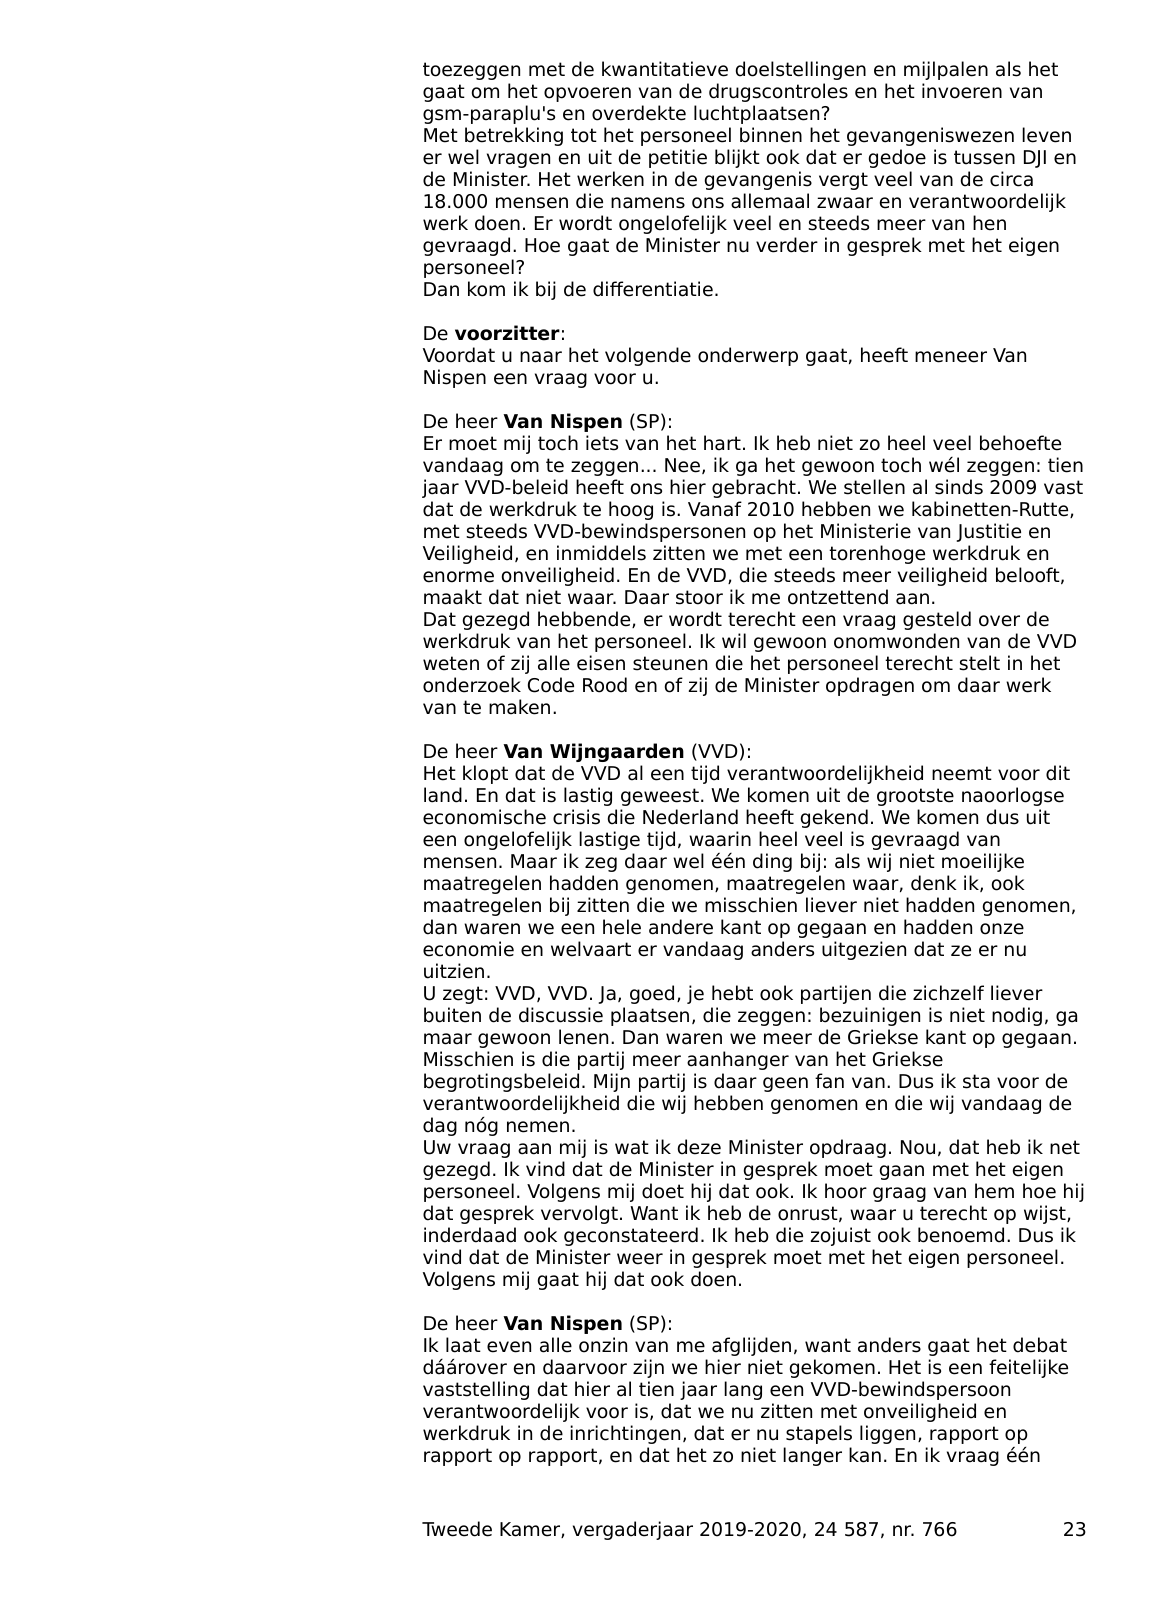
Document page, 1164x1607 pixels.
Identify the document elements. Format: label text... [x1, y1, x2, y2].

text toezeggen met de kwantitatieve doelstellingen en mijlpalen als het gaat om het opvoeren van de drugscontroles en het invoeren van gsm-paraplu's en overdekte luchtplaatsen? [422, 59, 1087, 125]
text Met betrekking tot het personeel binnen het gevangeniswezen leven er wel vragen en uit de petitie blijkt ook dat er gedoe is tussen DJI en de Minister. Het werken in de gevangenis vergt veel van de circa 18.000 mensen die namens ons allemaal zwaar en verantwoordelijk werk doen. Er wordt ongelofelijk veel en steeds meer van hen gevraagd. Hoe gaat de Minister nu verder in gesprek met het eigen personeel? [422, 125, 1087, 279]
text Dat gezegd hebbende, er wordt terecht een vraag gesteld over de werkdruk van het personeel. Ik wil gewoon onomwonden van de VVD weten of zij alle eisen steunen die het personeel terecht stelt in het onderzoek Code Rood en of zij de Minister opdragen om daar werk van te maken. [422, 609, 1087, 719]
text De heer Van Wijngaarden (VVD): [422, 741, 1087, 763]
text Uw vraag aan mij is wat ik deze Minister opdraag. Nou, dat heb ik net gezegd. Ik vind dat de Minister in gesprek moet gaan met het eigen personeel. Volgens mij doet hij dat ook. Ik hoor graag van hem hoe hij dat gesprek vervolgt. Want ik heb de onrust, waar u terecht op wijst, inderdaad ook geconstateerd. Ik heb die zojuist ook benoemd. Dus ik vind dat de Minister weer in gesprek moet met het eigen personeel. Volgens mij gaat hij dat ook doen. [422, 1137, 1087, 1291]
text De heer Van Nispen (SP): [422, 1313, 1087, 1335]
text Het klopt dat de VVD al een tijd verantwoordelijkheid neemt voor dit land. En dat is lastig geweest. We komen uit de grootste naoorlogse economische crisis die Nederland heeft gekend. We komen dus uit een ongelofelijk lastige tijd, waarin heel veel is gevraagd van mensen. Maar ik zeg daar wel één ding bij: als wij niet moeilijke maatregelen hadden genomen, maatregelen waar, denk ik, ook maatregelen bij zitten die we misschien liever niet hadden genomen, dan waren we een hele andere kant op gegaan en hadden onze economie en welvaart er vandaag anders uitgezien dat ze er nu uitzien. [422, 763, 1087, 983]
text U zegt: VVD, VVD. Ja, goed, je hebt ook partijen die zichzelf liever buiten de discussie plaatsen, die zeggen: bezuinigen is niet nodig, ga maar gewoon lenen. Dan waren we meer de Griekse kant op gegaan. Misschien is die partij meer aanhanger van het Griekse begrotingsbeleid. Mijn partij is daar geen fan van. Dus ik sta voor de verantwoordelijkheid die wij hebben genomen en die wij vandaag de dag nóg nemen. [422, 983, 1087, 1137]
text Voordat u naar het volgende onderwerp gaat, heeft meneer Van Nispen een vraag voor u. [422, 345, 1087, 389]
text Er moet mij toch iets van het hart. Ik heb niet zo heel veel behoefte vandaag om te zeggen... Nee, ik ga het gewoon toch wél zeggen: tien jaar VVD-beleid heeft ons hier gebracht. We stellen al sinds 2009 vast dat de werkdruk te hoog is. Vanaf 2010 hebben we kabinetten-Rutte, met steeds VVD-bewindspersonen op het Ministerie van Justitie en Veiligheid, en inmiddels zitten we met een torenhoge werkdruk en enorme onveiligheid. En de VVD, die steeds meer veiligheid belooft, maakt dat niet waar. Daar stoor ik me ontzettend aan. [422, 433, 1087, 609]
text De heer Van Nispen (SP): [422, 411, 1087, 433]
text Dan kom ik bij de differentiatie. [422, 279, 1087, 301]
text De voorzitter: [422, 323, 1087, 345]
text Ik laat even alle onzin van me afglijden, want anders gaat het debat dáárover en daarvoor zijn we hier niet gekomen. Het is een feitelijke vaststelling dat hier al tien jaar lang een VVD-bewindspersoon verantwoordelijk voor is, dat we nu zitten met onveiligheid en werkdruk in de inrichtingen, dat er nu stapels liggen, rapport op rapport op rapport, en dat het zo niet langer kan. En ik vraag één [422, 1335, 1087, 1467]
